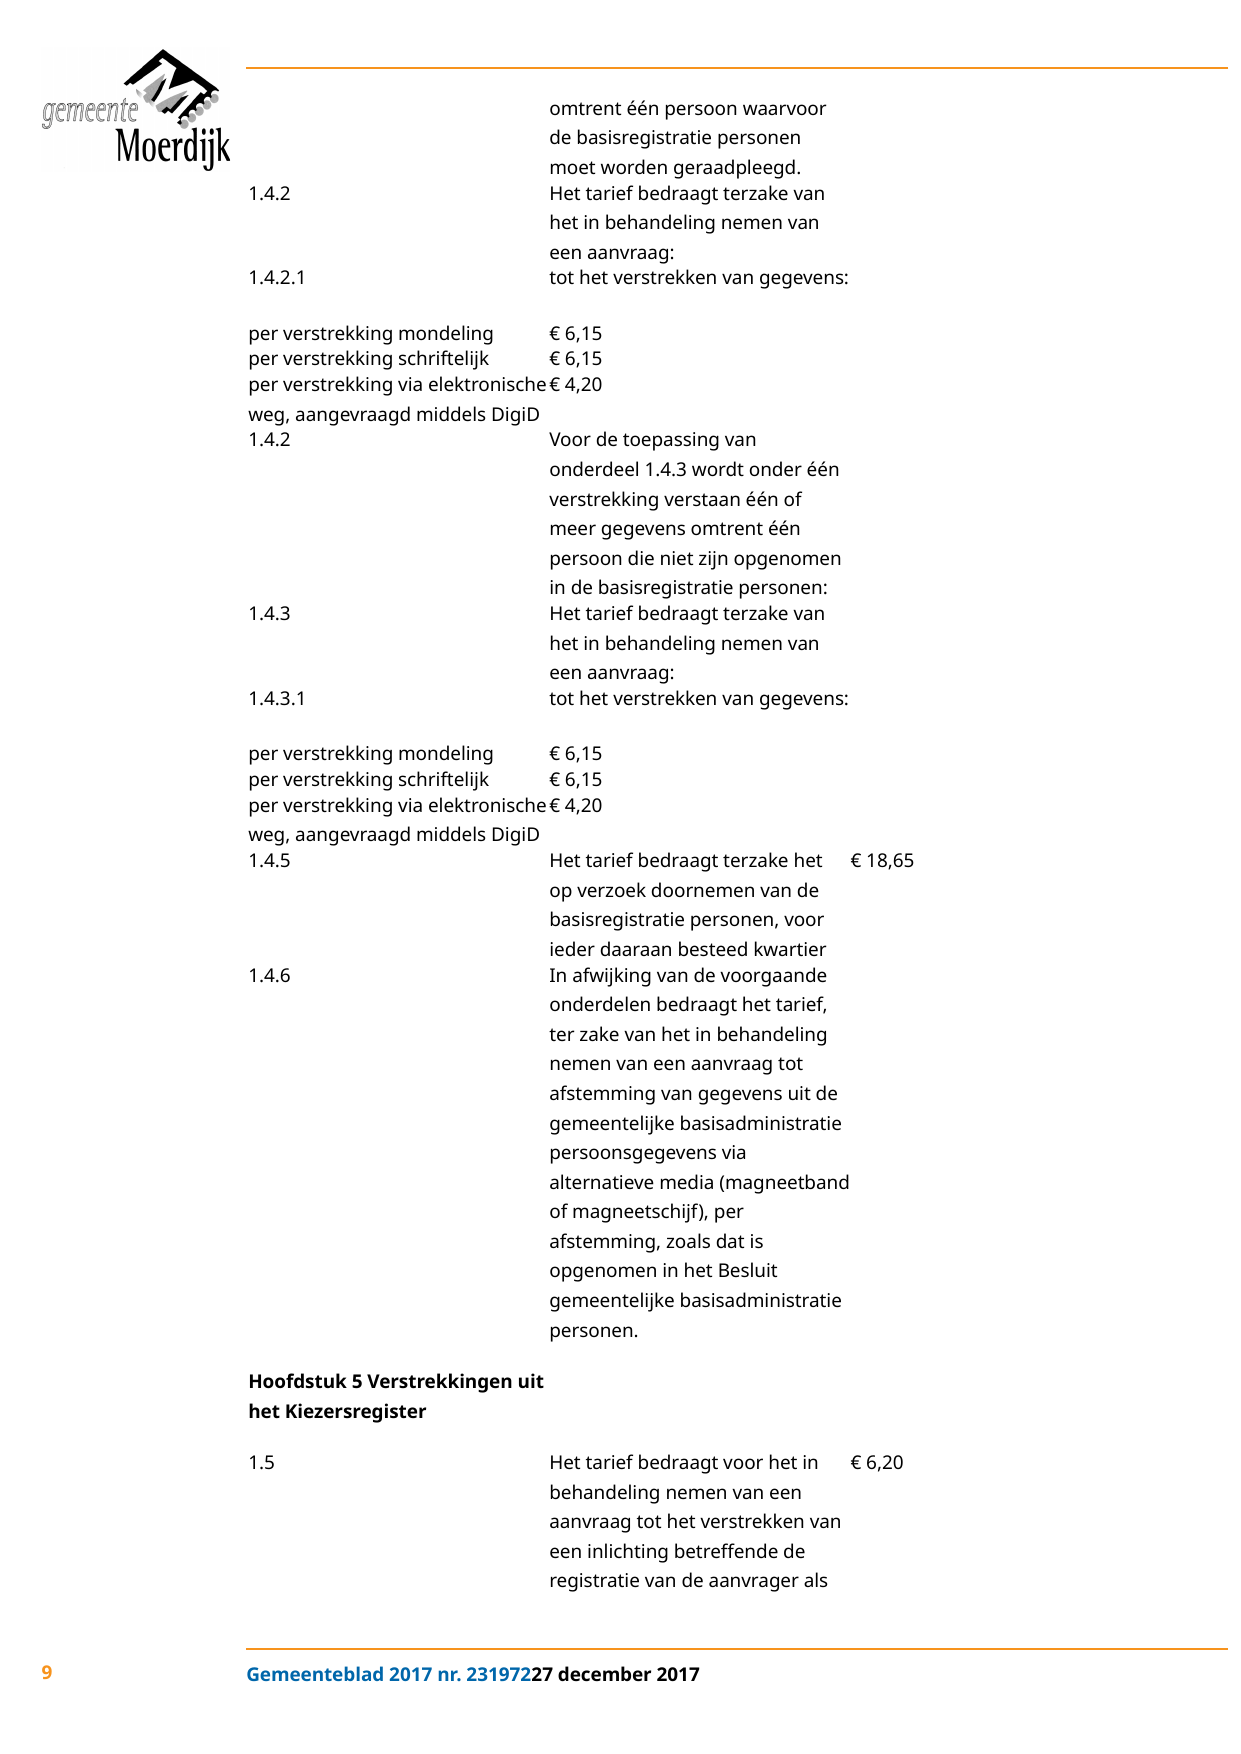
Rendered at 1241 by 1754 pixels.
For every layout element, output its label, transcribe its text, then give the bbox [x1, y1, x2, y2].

table_cell 1.4.2.1 [248, 265, 549, 320]
table_cell [850, 265, 1152, 320]
table_cell [850, 180, 1152, 264]
table_cell [850, 427, 1152, 600]
table_cell 1.4.2 [248, 180, 549, 264]
table_cell In afwijking van de voorgaande onderdelen bedraagt het tarief, ter zake van het in behandeling nemen van een aanvraag tot afstemming van gegevens uit de gemeentelijke basisadministratie persoonsgegevens via alternatieve media (magneetband of magneetschijf), per afstemming, zoals dat is opgenomen in het Besluit gemeentelijke basisadministratie personen. [549, 962, 850, 1342]
table_cell 1.4.6 [248, 962, 549, 1342]
table_cell 1.4.3.1 [248, 685, 549, 741]
table_cell omtrent één persoon waarvoor de basisregistratie personen moet worden geraadpleegd. [549, 95, 850, 180]
table_cell 1.5 [248, 1449, 549, 1593]
table_cell 1.4.2 [248, 427, 549, 600]
table_cell [248, 1343, 549, 1368]
table_cell € 6,15 [549, 766, 850, 792]
table_cell € 6,15 [549, 346, 850, 371]
table_cell Het tarief bedraagt terzake het op verzoek doornemen van de basisregistratie personen, voor ieder daaraan besteed kwartier [549, 847, 850, 962]
table_cell € 6,20 [850, 1449, 1152, 1593]
table_cell [850, 600, 1152, 685]
table_cell € 6,15 [549, 320, 850, 346]
table_cell Het tarief bedraagt terzake van het in behandeling nemen van een aanvraag: [549, 600, 850, 685]
table_cell Voor de toepassing van onderdeel 1.4.3 wordt onder één verstrekking verstaan één of meer gegevens omtrent één persoon die niet zijn opgenomen in de basisregistratie personen: [549, 427, 850, 600]
table_cell € 6,15 [549, 741, 850, 766]
table_cell € 4,20 [549, 371, 850, 427]
table_cell [850, 95, 1152, 180]
table_cell € 18,65 [850, 847, 1152, 962]
table_cell tot het verstrekken van gegevens: [549, 685, 850, 741]
table_cell 1.4.5 [248, 847, 549, 962]
table_cell per verstrekking mondeling [248, 320, 549, 346]
table_cell € 4,20 [549, 792, 850, 847]
table_cell 1.4.3 [248, 600, 549, 685]
table_cell per verstrekking schriftelijk [248, 346, 549, 371]
table_cell per verstrekking via elektronische weg, aangevraagd middels DigiD [248, 792, 549, 847]
table_cell per verstrekking via elektronische weg, aangevraagd middels DigiD [248, 371, 549, 427]
table_cell [850, 962, 1152, 1342]
table_cell per verstrekking mondeling [248, 741, 549, 766]
table_cell [850, 685, 1152, 741]
table_cell per verstrekking schriftelijk [248, 766, 549, 792]
table_cell Het tarief bedraagt terzake van het in behandeling nemen van een aanvraag: [549, 180, 850, 264]
picture [41, 47, 231, 172]
table_cell [248, 1424, 549, 1449]
table_cell [248, 95, 549, 180]
table_cell Hoofdstuk 5 Verstrekkingen uit het Kiezersregister [248, 1368, 549, 1423]
table_cell tot het verstrekken van gegevens: [549, 265, 850, 320]
table_cell Het tarief bedraagt voor het in behandeling nemen van een aanvraag tot het verstrekken van een inlichting betreffende de registratie van de aanvrager als [549, 1449, 850, 1593]
